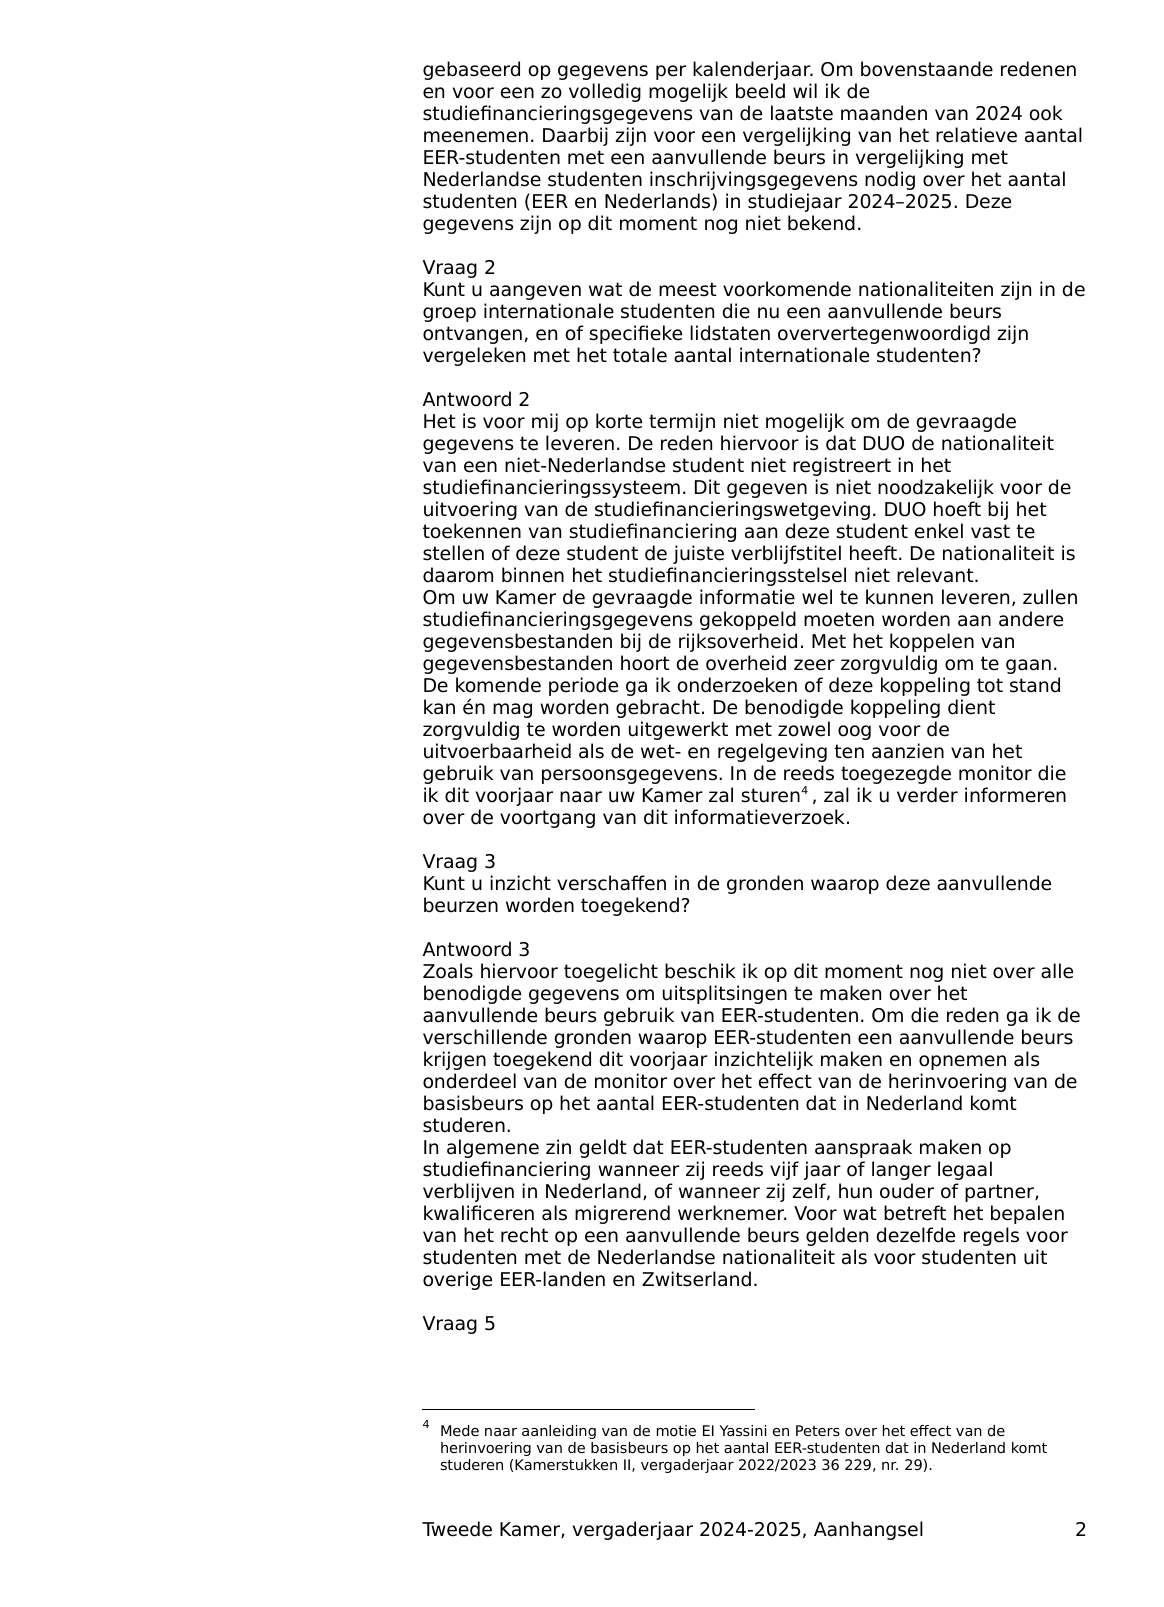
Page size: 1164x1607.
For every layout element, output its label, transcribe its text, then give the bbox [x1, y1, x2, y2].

text gebaseerd op gegevens per kalenderjaar. Om bovenstaande redenen en voor een zo volledig mogelijk beeld wil ik de studiefinancieringsgegevens van de laatste maanden van 2024 ook meenemen. Daarbij zijn voor een vergelijking van het relatieve aantal EER-studenten met een aanvullende beurs in vergelijking met Nederlandse studenten inschrijvingsgegevens nodig over het aantal studenten (EER en Nederlands) in studiejaar 2024–2025. Deze gegevens zijn op dit moment nog niet bekend. [422, 59, 1087, 235]
text Vraag 5 [422, 1313, 1087, 1335]
text Antwoord 3 [422, 939, 1087, 961]
text Het is voor mij op korte termijn niet mogelijk om de gevraagde gegevens te leveren. De reden hiervoor is dat DUO de nationaliteit van een niet-Nederlandse student niet registreert in het studiefinancieringssysteem. Dit gegeven is niet noodzakelijk voor de uitvoering van de studiefinancieringswetgeving. DUO hoeft bij het toekennen van studiefinanciering aan deze student enkel vast te stellen of deze student de juiste verblijfstitel heeft. De nationaliteit is daarom binnen het studiefinancieringsstelsel niet relevant. [422, 411, 1087, 587]
text Kunt u aangeven wat de meest voorkomende nationaliteiten zijn in de groep internationale studenten die nu een aanvullende beurs ontvangen, en of specifieke lidstaten oververtegenwoordigd zijn vergeleken met het totale aantal internationale studenten? [422, 279, 1087, 367]
text In algemene zin geldt dat EER-studenten aanspraak maken op studiefinanciering wanneer zij reeds vijf jaar of langer legaal verblijven in Nederland, of wanneer zij zelf, hun ouder of partner, kwalificeren als migrerend werknemer. Voor wat betreft het bepalen van het recht op een aanvullende beurs gelden dezelfde regels voor studenten met de Nederlandse nationaliteit als voor studenten uit overige EER-landen en Zwitserland. [422, 1137, 1087, 1291]
text Om uw Kamer de gevraagde informatie wel te kunnen leveren, zullen studiefinancieringsgegevens gekoppeld moeten worden aan andere gegevensbestanden bij de rijksoverheid. Met het koppelen van gegevensbestanden hoort de overheid zeer zorgvuldig om te gaan. De komende periode ga ik onderzoeken of deze koppeling tot stand kan én mag worden gebracht. De benodigde koppeling dient zorgvuldig te worden uitgewerkt met zowel oog voor de uitvoerbaarheid als de wet- en regelgeving ten aanzien van het gebruik van persoonsgegevens. In de reeds toegezegde monitor die ik dit voorjaar naar uw Kamer zal sturen, zal ik u verder informeren over de voortgang van dit informatieverzoek. [422, 587, 1087, 829]
text Vraag 3 [422, 851, 1087, 873]
text Vraag 2 [422, 257, 1087, 279]
text Zoals hiervoor toegelicht beschik ik op dit moment nog niet over alle benodigde gegevens om uitsplitsingen te maken over het aanvullende beurs gebruik van EER-studenten. Om die reden ga ik de verschillende gronden waarop EER-studenten een aanvullende beurs krijgen toegekend dit voorjaar inzichtelijk maken en opnemen als onderdeel van de monitor over het effect van de herinvoering van de basisbeurs op het aantal EER-studenten dat in Nederland komt studeren. [422, 961, 1087, 1137]
text Kunt u inzicht verschaffen in de gronden waarop deze aanvullende beurzen worden toegekend? [422, 873, 1087, 917]
text Mede naar aanleiding van de motie EI Yassini en Peters over het effect van de herinvoering van de basisbeurs op het aantal EER-studenten dat in Nederland komt studeren (Kamerstukken II, vergaderjaar 2022/2023 36 229, nr. 29). [422, 1418, 1087, 1474]
text Antwoord 2 [422, 389, 1087, 411]
